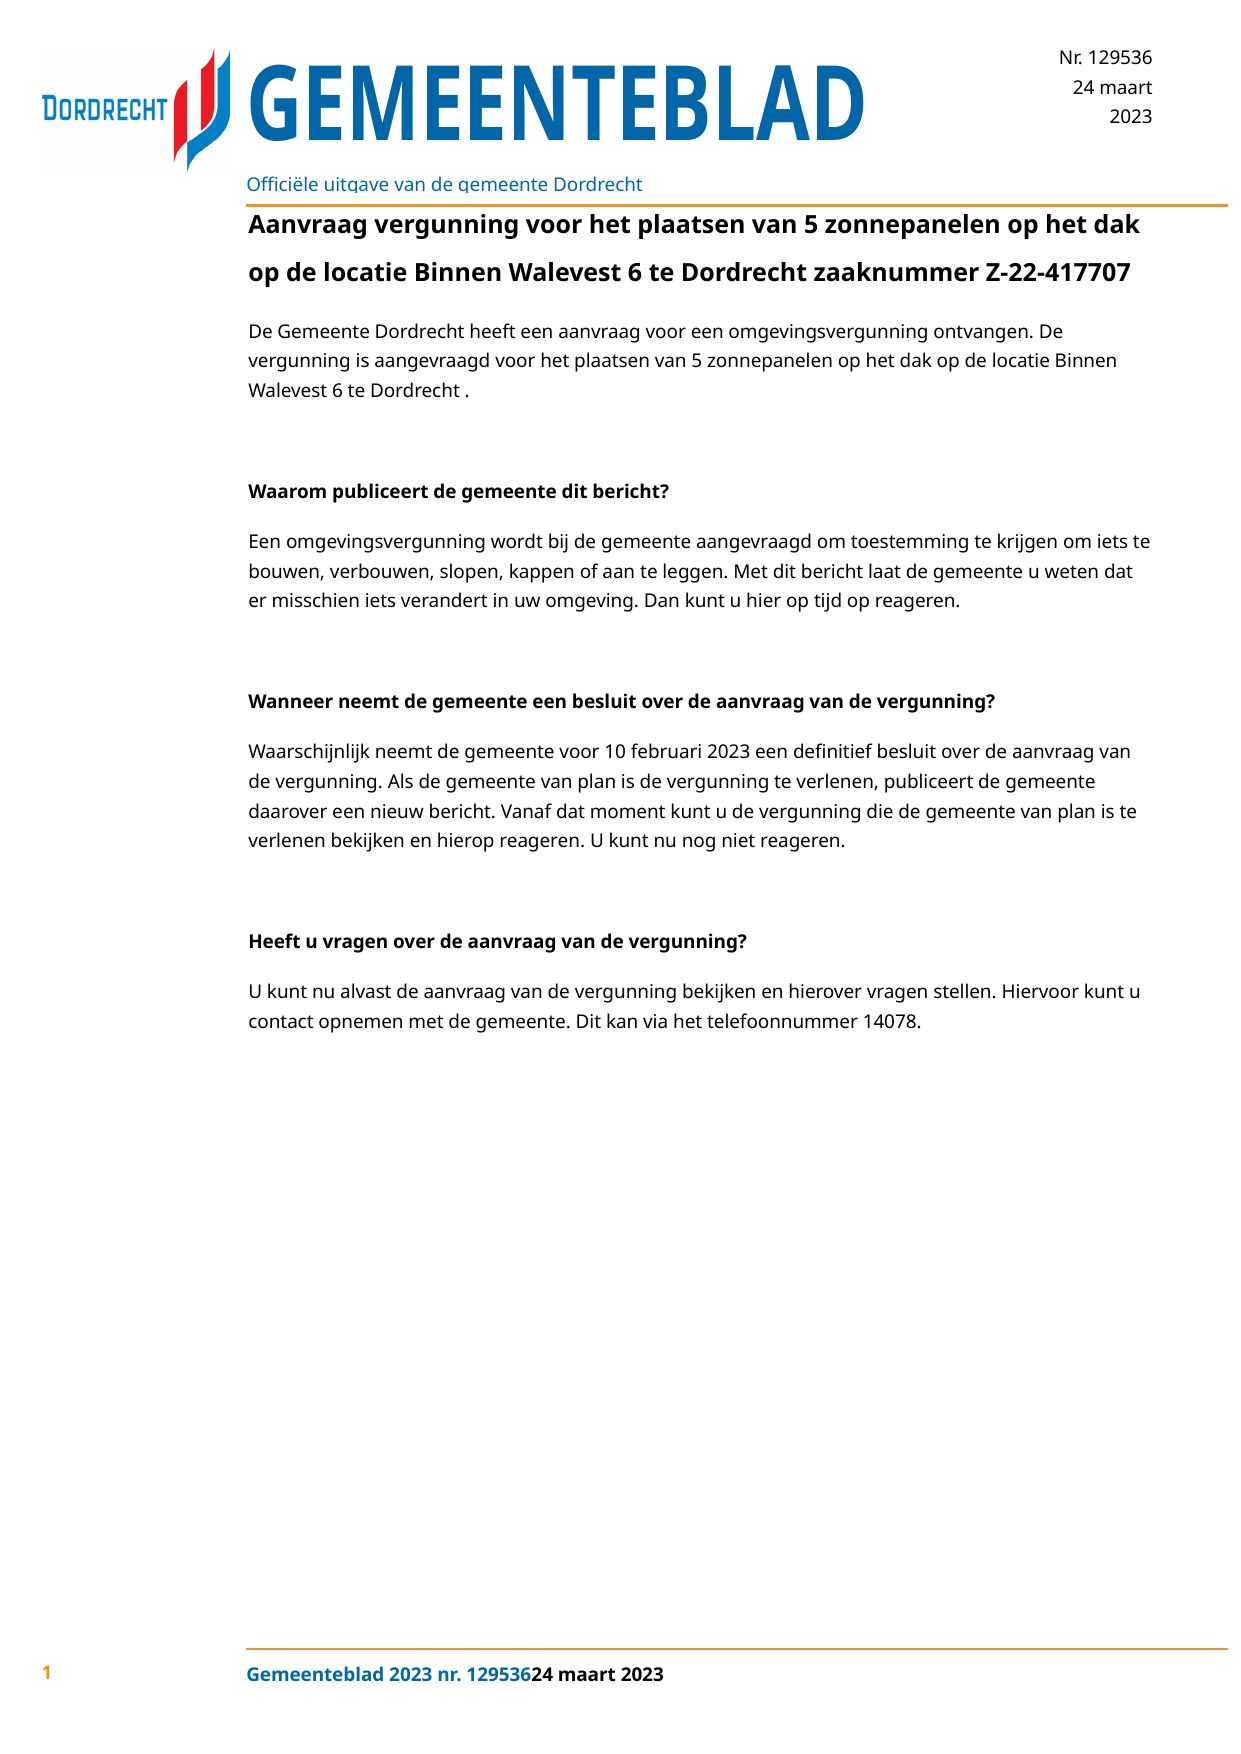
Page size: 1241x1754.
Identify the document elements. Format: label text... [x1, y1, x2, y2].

text De Gemeente Dordrecht heeft een aanvraag voor een omgevingsvergunning ontvangen. De vergunning is aangevraagd voor het plaatsen van 5 zonnepanelen op het dak op de locatie Binnen Walevest 6 te Dordrecht . [248, 318, 1152, 403]
picture [41, 47, 231, 172]
text Een omgevingsvergunning wordt bij de gemeente aangevraagd om toestemming te krijgen om iets te bouwen, verbouwen, slopen, kappen of aan te leggen. Met dit bericht laat de gemeente u weten dat er misschien iets verandert in uw omgeving. Dan kunt u hier op tijd op reageren. [248, 528, 1152, 613]
text Heeft u vragen over de aanvraag van de vergunning? [248, 928, 1152, 954]
text Waarschijnlijk neemt de gemeente voor 10 februari 2023 een definitief besluit over de aanvraag van de vergunning. Als de gemeente van plan is de vergunning te verlenen, publiceert de gemeente daarover een nieuw bericht. Vanaf dat moment kunt u de vergunning die de gemeente van plan is te verlenen bekijken en hierop reageren. U kunt nu nog niet reageren. [248, 739, 1152, 853]
text Waarom publiceert de gemeente dit bericht? [248, 478, 1152, 504]
text Aanvraag vergunning voor het plaatsen van 5 zonnepanelen op het dak op de locatie Binnen Walevest 6 te Dordrecht zaaknummer Z-22-417707 [248, 207, 1152, 288]
text Wanneer neemt de gemeente een besluit over de aanvraag van de vergunning? [248, 688, 1152, 714]
text U kunt nu alvast de aanvraag van de vergunning bekijken en hierover vragen stellen. Hiervoor kunt u contact opnemen met de gemeente. Dit kan via het telefoonnummer 14078. [248, 979, 1152, 1034]
